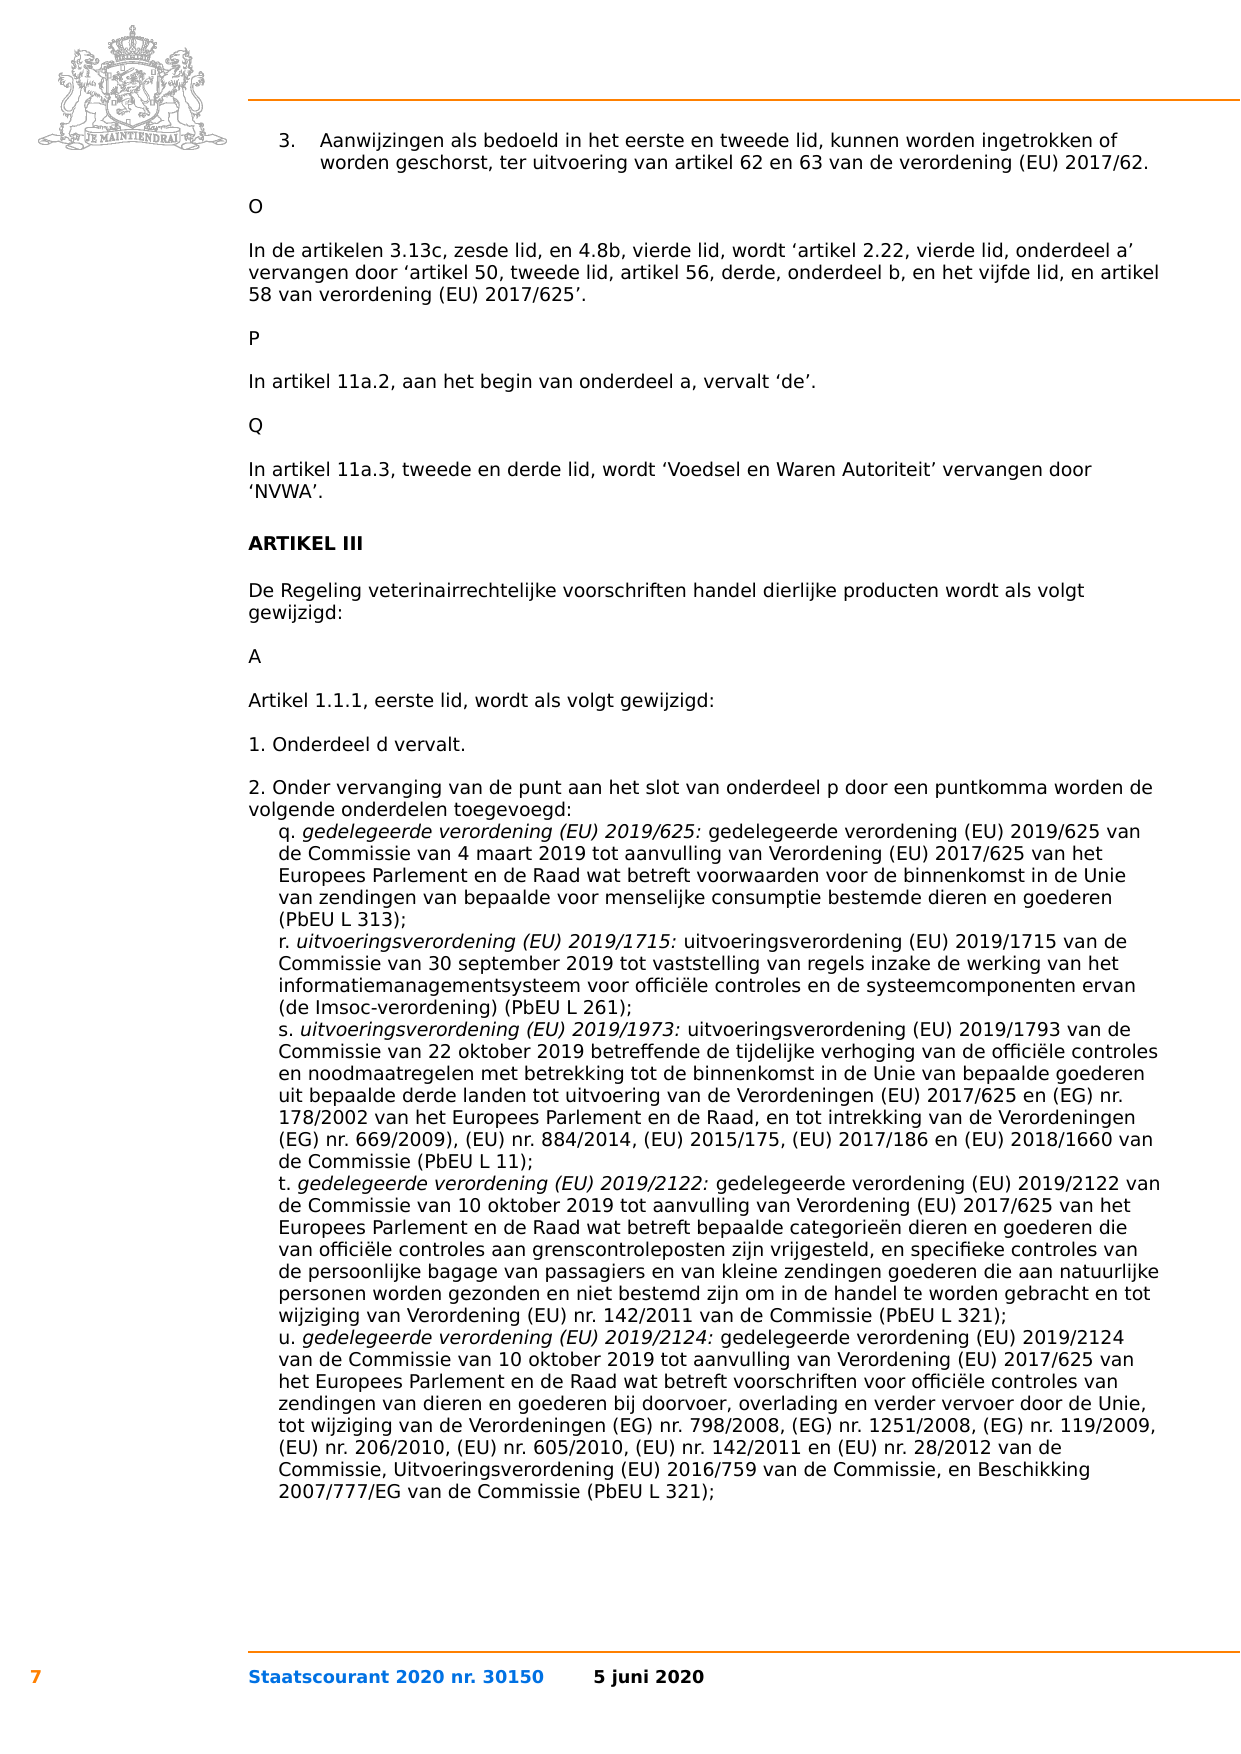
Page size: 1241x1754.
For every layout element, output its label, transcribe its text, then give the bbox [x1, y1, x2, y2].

text r. uitvoeringsverordening (EU) 2019/1715: uitvoeringsverordening (EU) 2019/1715 van de Commissie van 30 september 2019 tot vaststelling van regels inzake de werking van het informatiemanagementsysteem voor officiële controles en de systeemcomponenten ervan (de Imsoc-verordening) (PbEU L 261); [278, 931, 1163, 1019]
picture [38, 25, 227, 150]
text 2. Onder vervanging van de punt aan het slot van onderdeel p door een puntkomma worden de volgende onderdelen toegevoegd: [248, 777, 1163, 821]
text Q [248, 415, 1163, 437]
text In artikel 11a.2, aan het begin van onderdeel a, vervalt ‘de’. [248, 371, 1163, 393]
text A [248, 646, 1163, 668]
text In de artikelen 3.13c, zesde lid, en 4.8b, vierde lid, wordt ‘artikel 2.22, vierde lid, onderdeel a’ vervangen door ‘artikel 50, tweede lid, artikel 56, derde, onderdeel b, en het vijfde lid, en artikel 58 van verordening (EU) 2017/625’. [248, 239, 1163, 306]
subtitle ARTIKEL III [248, 533, 1163, 555]
text De Regeling veterinairrechtelijke voorschriften handel dierlijke producten wordt als volgt gewijzigd: [248, 580, 1163, 624]
text 1. Onderdeel d vervalt. [248, 733, 1163, 755]
text t. gedelegeerde verordening (EU) 2019/2122: gedelegeerde verordening (EU) 2019/2122 van de Commissie van 10 oktober 2019 tot aanvulling van Verordening (EU) 2017/625 van het Europees Parlement en de Raad wat betreft bepaalde categorieën dieren en goederen die van officiële controles aan grenscontroleposten zijn vrijgesteld, en specifieke controles van de persoonlijke bagage van passagiers en van kleine zendingen goederen die aan natuurlijke personen worden gezonden en niet bestemd zijn om in de handel te worden gebracht en tot wijziging van Verordening (EU) nr. 142/2011 van de Commissie (PbEU L 321); [278, 1173, 1163, 1327]
text In artikel 11a.3, tweede en derde lid, wordt ‘Voedsel en Waren Autoriteit’ vervangen door ‘NVWA’. [248, 459, 1163, 503]
text q. gedelegeerde verordening (EU) 2019/625: gedelegeerde verordening (EU) 2019/625 van de Commissie van 4 maart 2019 tot aanvulling van Verordening (EU) 2017/625 van het Europees Parlement en de Raad wat betreft voorwaarden voor de binnenkomst in de Unie van zendingen van bepaalde voor menselijke consumptie bestemde dieren en goederen (PbEU L 313); [278, 821, 1163, 931]
text s. uitvoeringsverordening (EU) 2019/1973: uitvoeringsverordening (EU) 2019/1793 van de Commissie van 22 oktober 2019 betreffende de tijdelijke verhoging van de officiële controles en noodmaatregelen met betrekking tot de binnenkomst in de Unie van bepaalde goederen uit bepaalde derde landen tot uitvoering van de Verordeningen (EU) 2017/625 en (EG) nr. 178/2002 van het Europees Parlement en de Raad, en tot intrekking van de Verordeningen (EG) nr. 669/2009), (EU) nr. 884/2014, (EU) 2015/175, (EU) 2017/186 en (EU) 2018/1660 van de Commissie (PbEU L 11); [278, 1019, 1163, 1173]
text O [248, 196, 1163, 218]
text P [248, 327, 1163, 349]
text 3. Aanwijzingen als bedoeld in het eerste en tweede lid, kunnen worden ingetrokken of worden geschorst, ter uitvoering van artikel 62 en 63 van de verordening (EU) 2017/62. [278, 130, 1163, 174]
text Artikel 1.1.1, eerste lid, wordt als volgt gewijzigd: [248, 689, 1163, 712]
text u. gedelegeerde verordening (EU) 2019/2124: gedelegeerde verordening (EU) 2019/2124 van de Commissie van 10 oktober 2019 tot aanvulling van Verordening (EU) 2017/625 van het Europees Parlement en de Raad wat betreft voorschriften voor officiële controles van zendingen van dieren en goederen bij doorvoer, overlading en verder vervoer door de Unie, tot wijziging van de Verordeningen (EG) nr. 798/2008, (EG) nr. 1251/2008, (EG) nr. 119/2009, (EU) nr. 206/2010, (EU) nr. 605/2010, (EU) nr. 142/2011 en (EU) nr. 28/2012 van de Commissie, Uitvoeringsverordening (EU) 2016/759 van de Commissie, en Beschikking 2007/777/EG van de Commissie (PbEU L 321); [278, 1327, 1163, 1503]
